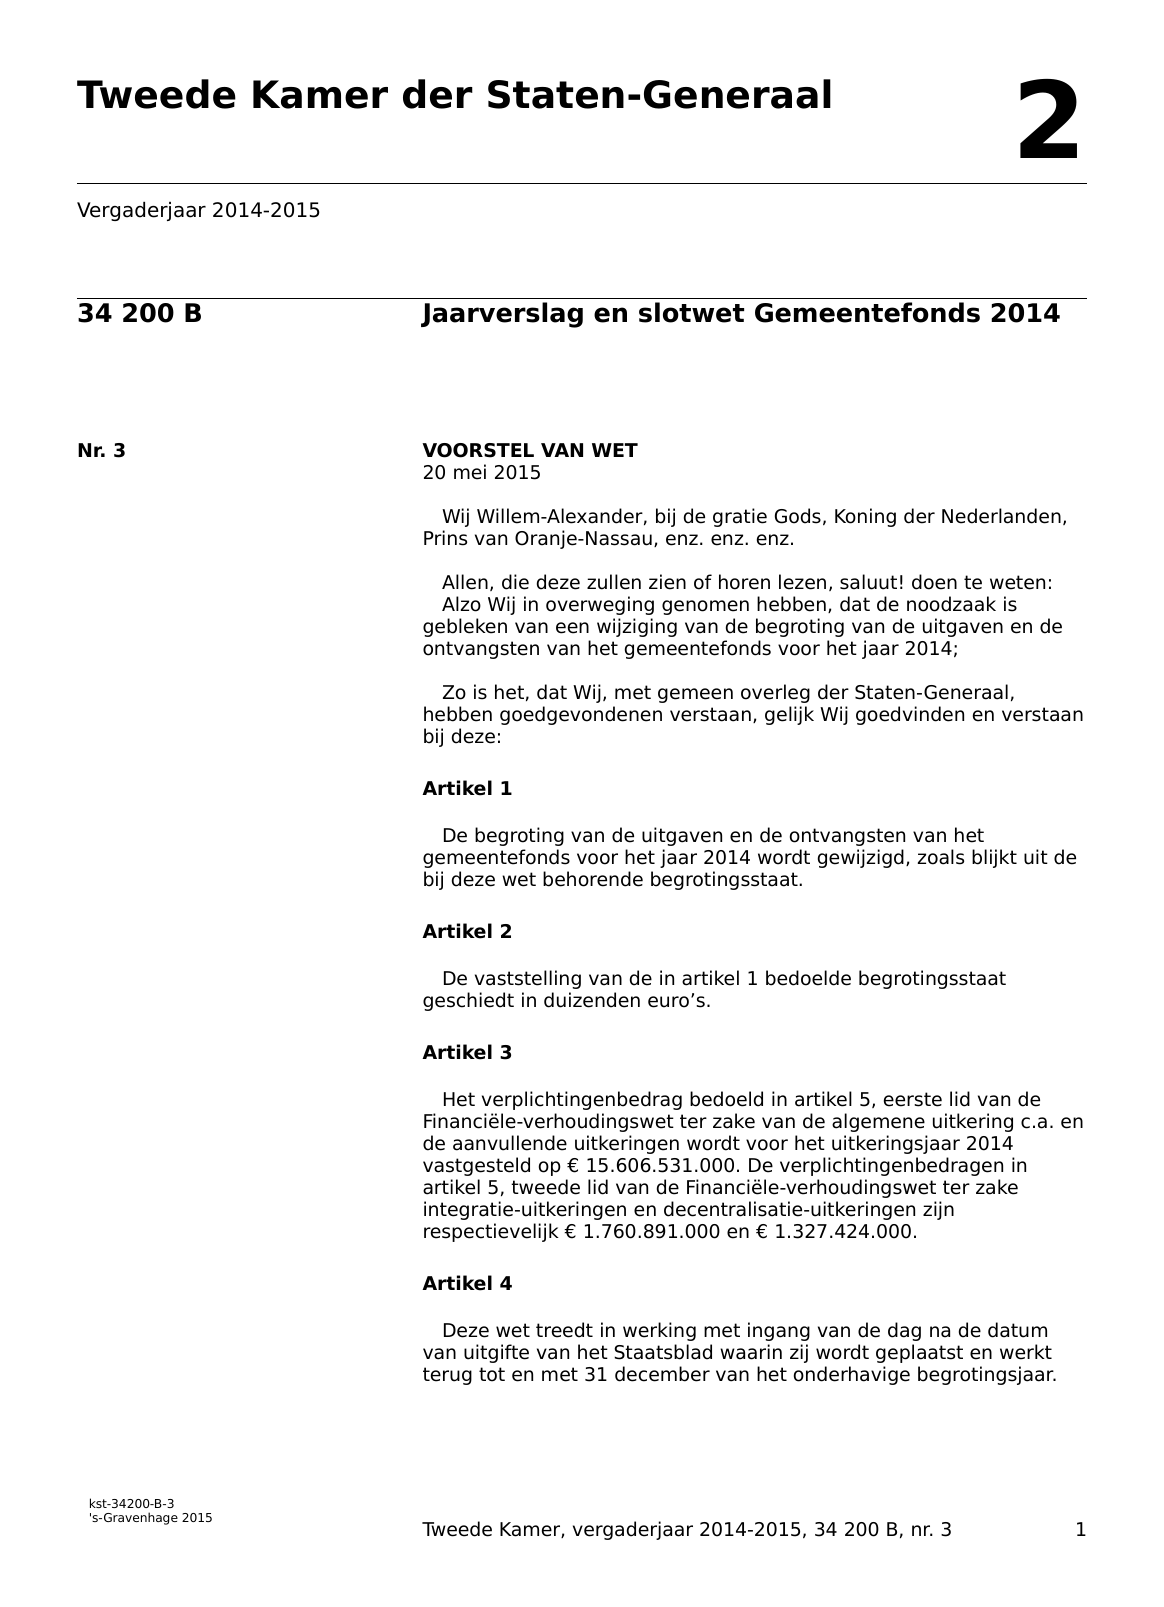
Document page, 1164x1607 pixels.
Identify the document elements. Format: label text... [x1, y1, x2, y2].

text Alzo Wij in overweging genomen hebben, dat de noodzaak is gebleken van een wijziging van de begroting van de uitgaven en de ontvangsten van het gemeentefonds voor het jaar 2014; [422, 594, 1087, 660]
text Allen, die deze zullen zien of horen lezen, saluut! doen te weten: [422, 572, 1087, 594]
table_header Tweede Kamer der Staten-Generaal [77, 59, 886, 183]
text De vaststelling van de in artikel 1 bedoelde begrotingsstaat geschiedt in duizenden euro’s. [422, 968, 1087, 1012]
text De begroting van de uitgaven en de ontvangsten van het gemeentefonds voor het jaar 2014 wordt gewijzigd, zoals blijkt uit de bij deze wet behorende begrotingsstaat. [422, 825, 1087, 891]
text Wij Willem-Alexander, bij de gratie Gods, Koning der Nederlanden, Prins van Oranje-Nassau, enz. enz. enz. [422, 506, 1087, 550]
table_cell Vergaderjaar 2014-2015 [77, 184, 1087, 298]
subtitle 34 200 B Jaarverslag en slotwet Gemeentefonds 2014 [77, 299, 1087, 329]
text Zo is het, dat Wij, met gemeen overleg der Staten-Generaal, hebben goedgevondenen verstaan, gelijk Wij goedvinden en verstaan bij deze: [422, 682, 1087, 748]
text kst-34200-B-3 [88, 1497, 323, 1511]
subtitle Artikel 4 [422, 1273, 1087, 1295]
subtitle Artikel 3 [422, 1042, 1087, 1064]
subtitle Nr. 3 VOORSTEL VAN WET [77, 440, 1087, 462]
subtitle Artikel 2 [422, 921, 1087, 943]
text Deze wet treedt in werking met ingang van de dag na de datum van uitgifte van het Staatsblad waarin zij wordt geplaatst en werkt terug tot en met 31 december van het onderhavige begrotingsjaar. [422, 1320, 1087, 1386]
subtitle Artikel 1 [422, 778, 1087, 800]
table_header 2 [886, 59, 1087, 183]
text 's-Gravenhage 2015 [88, 1511, 323, 1525]
text 20 mei 2015 [422, 462, 1087, 484]
text Het verplichtingenbedrag bedoeld in artikel 5, eerste lid van de Financiële-verhoudingswet ter zake van de algemene uitkering c.a. en de aanvullende uitkeringen wordt voor het uitkeringsjaar 2014 vastgesteld op € 15.606.531.000. De verplichtingenbedragen in artikel 5, tweede lid van de Financiële-verhoudingswet ter zake integratie-uitkeringen en decentralisatie-uitkeringen zijn respectievelijk € 1.760.891.000 en € 1.327.424.000. [422, 1089, 1087, 1243]
